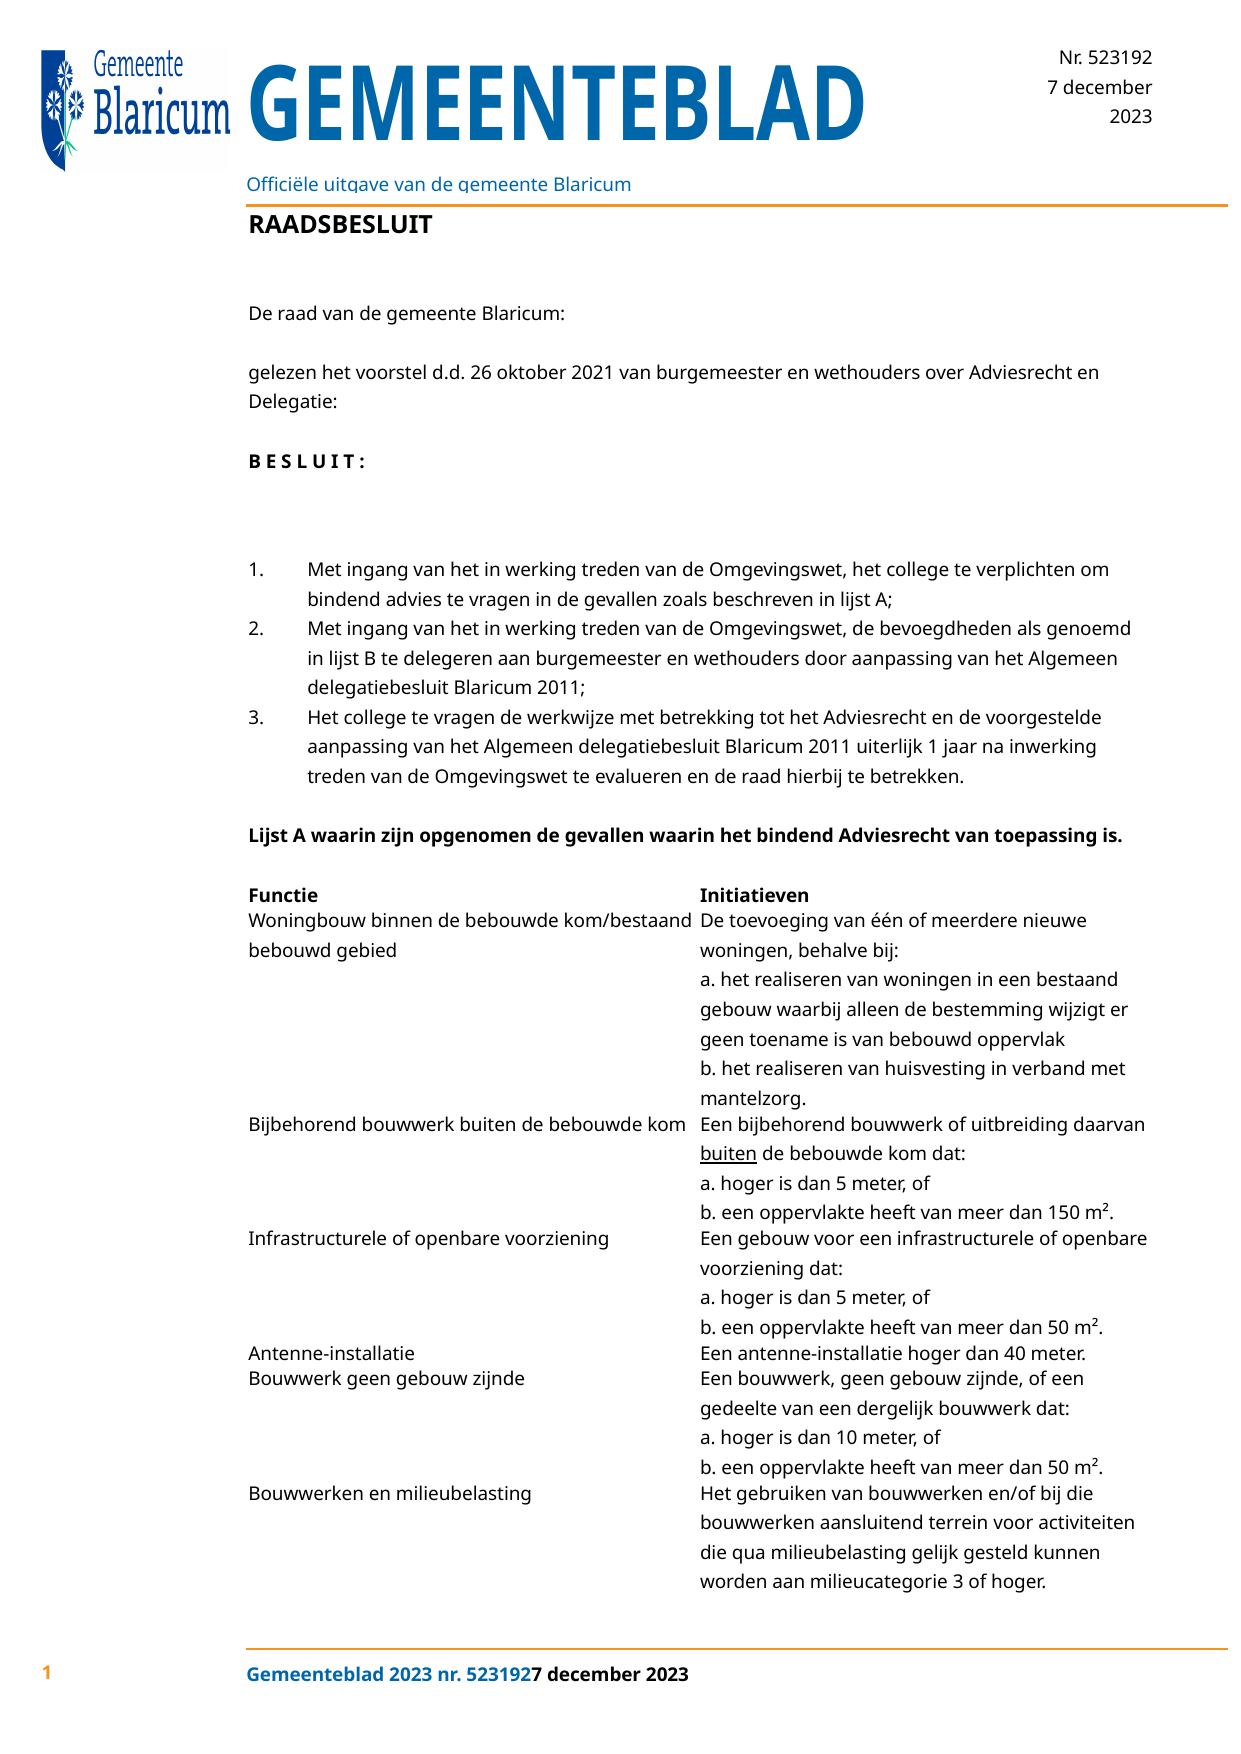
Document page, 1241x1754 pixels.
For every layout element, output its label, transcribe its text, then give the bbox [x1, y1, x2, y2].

table_cell Een gebouw voor een infrastructurele of openbare voorziening dat: a. hoger is dan 5 meter, of b. een oppervlakte heeft van meer dan 50 m². [700, 1225, 1152, 1340]
list Met ingang van het in werking treden van de Omgevingswet, het college te verplichten om bindend advies te vragen in de gevallen zoals beschreven in lijst A; [248, 556, 1152, 612]
text B E S L U I T : [248, 448, 1152, 473]
picture [41, 47, 231, 172]
table_cell Antenne-installatie [248, 1340, 700, 1365]
list Met ingang van het in werking treden van de Omgevingswet, de bevoegdheden als genoemd in lijst B te delegeren aan burgemeester en wethouders door aanpassing van het Algemeen delegatiebesluit Blaricum 2011; [248, 615, 1152, 700]
table_cell Een antenne-installatie hoger dan 40 meter. [700, 1340, 1152, 1365]
text Lijst A waarin zijn opgenomen de gevallen waarin het bindend Adviesrecht van toepassing is. [248, 822, 1152, 848]
text gelezen het voorstel d.d. 26 oktober 2021 van burgemeester en wethouders over Adviesrecht en Delegatie: [248, 359, 1152, 414]
table_cell De toevoeging van één of meerdere nieuwe woningen, behalve bij: a. het realiseren van woningen in een bestaand gebouw waarbij alleen de bestemming wijzigt er geen toename is van bebouwd oppervlak b. het realiseren van huisvesting in verband met mantelzorg. [700, 908, 1152, 1111]
text RAADSBESLUIT [248, 207, 1152, 241]
table_header Initiatieven [700, 882, 1152, 907]
table_cell Bouwwerken en milieubelasting [248, 1480, 700, 1594]
table_cell Infrastructurele of openbare voorziening [248, 1225, 700, 1340]
table_cell Bijbehorend bouwwerk buiten de bebouwde kom [248, 1111, 700, 1225]
text De raad van de gemeente Blaricum: [248, 300, 1152, 326]
table_cell Bouwwerk geen gebouw zijnde [248, 1365, 700, 1480]
list Het college te vragen de werkwijze met betrekking tot het Adviesrecht en de voorgestelde aanpassing van het Algemeen delegatiebesluit Blaricum 2011 uiterlijk 1 jaar na inwerking treden van de Omgevingswet te evalueren en de raad hierbij te betrekken. [248, 704, 1152, 789]
table_header Functie [248, 882, 700, 907]
table_cell Het gebruiken van bouwwerken en/of bij die bouwwerken aansluitend terrein voor activiteiten die qua milieubelasting gelijk gesteld kunnen worden aan milieucategorie 3 of hoger. [700, 1480, 1152, 1594]
table_cell Een bijbehorend bouwwerk of uitbreiding daarvan buiten de bebouwde kom dat: a. hoger is dan 5 meter, of b. een oppervlakte heeft van meer dan 150 m². [700, 1111, 1152, 1225]
table_cell Woningbouw binnen de bebouwde kom/bestaand bebouwd gebied [248, 908, 700, 1111]
table_cell Een bouwwerk, geen gebouw zijnde, of een gedeelte van een dergelijk bouwwerk dat: a. hoger is dan 10 meter, of b. een oppervlakte heeft van meer dan 50 m². [700, 1365, 1152, 1480]
